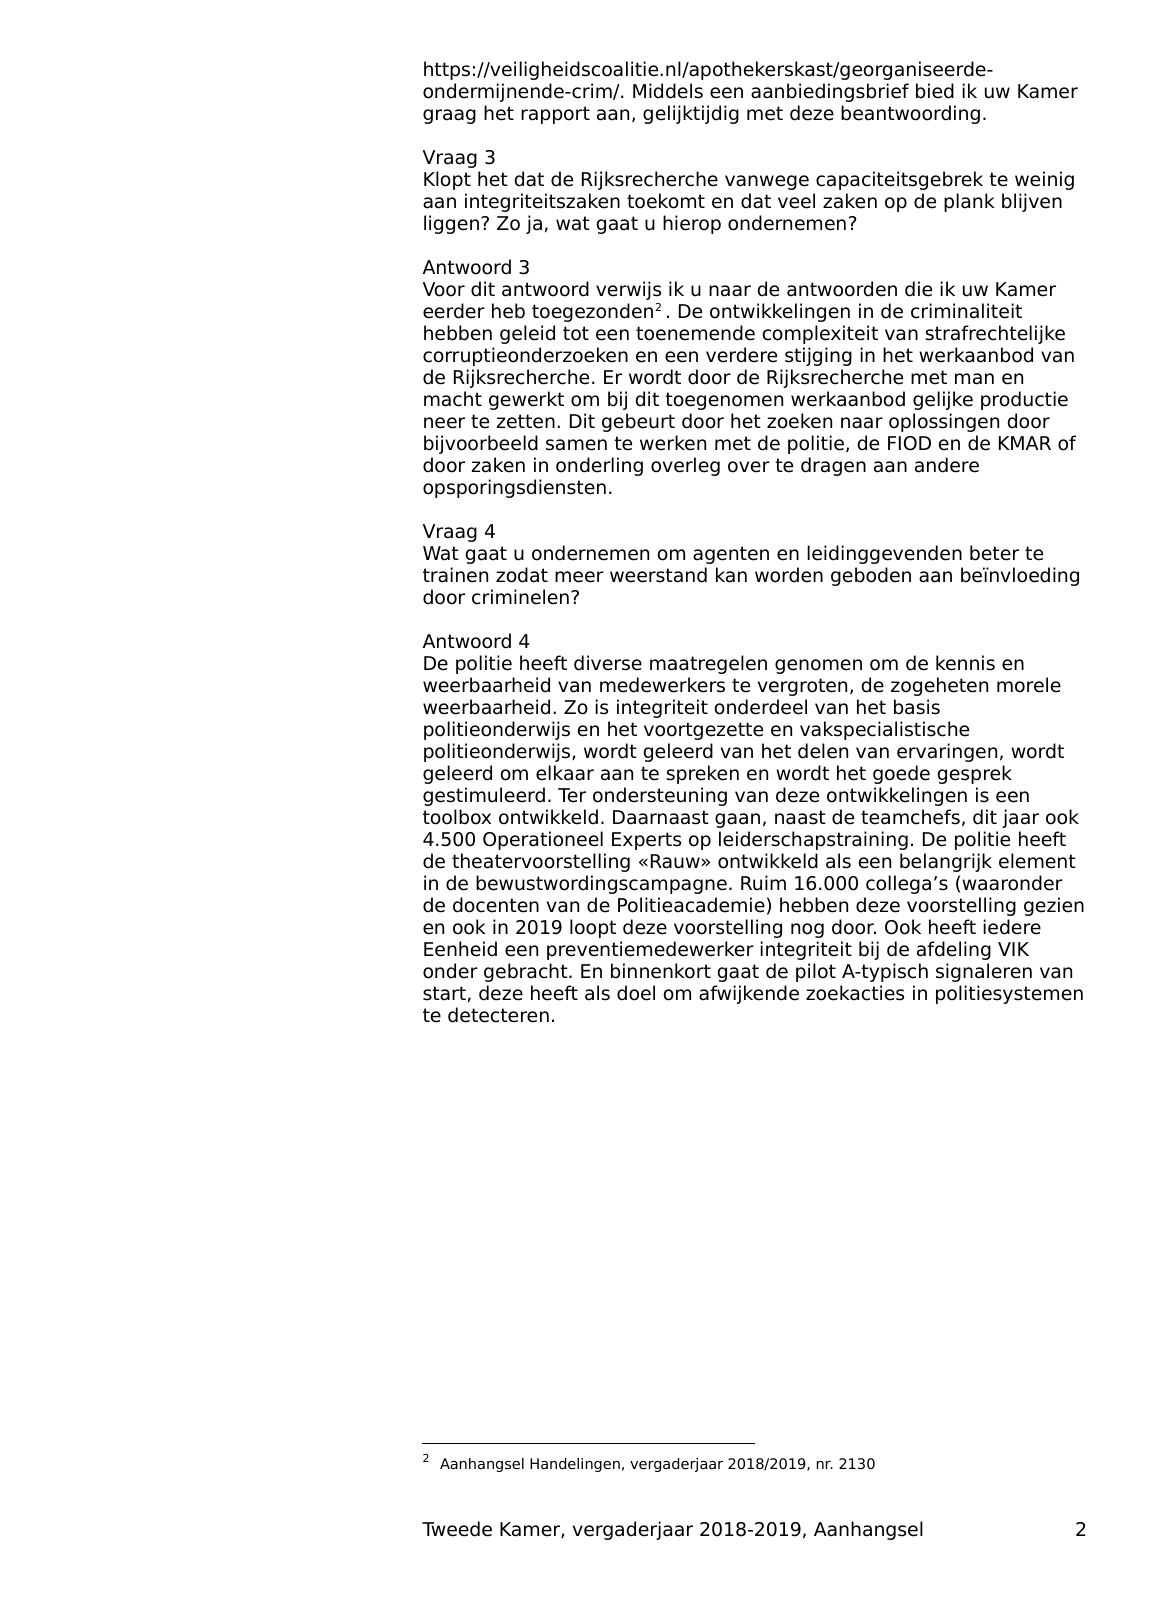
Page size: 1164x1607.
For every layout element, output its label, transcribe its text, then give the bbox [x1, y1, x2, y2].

text Antwoord 3 [422, 257, 1087, 279]
text De politie heeft diverse maatregelen genomen om de kennis en weerbaarheid van medewerkers te vergroten, de zogeheten morele weerbaarheid. Zo is integriteit onderdeel van het basis politieonderwijs en het voortgezette en vakspecialistische politieonderwijs, wordt geleerd van het delen van ervaringen, wordt geleerd om elkaar aan te spreken en wordt het goede gesprek gestimuleerd. Ter ondersteuning van deze ontwikkelingen is een toolbox ontwikkeld. Daarnaast gaan, naast de teamchefs, dit jaar ook 4.500 Operationeel Experts op leiderschapstraining. De politie heeft de theatervoorstelling «Rauw» ontwikkeld als een belangrijk element in de bewustwordingscampagne. Ruim 16.000 collega’s (waaronder de docenten van de Politieacademie) hebben deze voorstelling gezien en ook in 2019 loopt deze voorstelling nog door. Ook heeft iedere Eenheid een preventiemedewerker integriteit bij de afdeling VIK onder gebracht. En binnenkort gaat de pilot A-typisch signaleren van start, deze heeft als doel om afwijkende zoekacties in politiesystemen te detecteren. [422, 653, 1087, 1027]
text https://veiligheidscoalitie.nl/apothekerskast/georganiseerde-ondermijnende-crim/. Middels een aanbiedingsbrief bied ik uw Kamer graag het rapport aan, gelijktijdig met deze beantwoording. [422, 59, 1087, 125]
text Klopt het dat de Rijksrecherche vanwege capaciteitsgebrek te weinig aan integriteitszaken toekomt en dat veel zaken op de plank blijven liggen? Zo ja, wat gaat u hierop ondernemen? [422, 169, 1087, 235]
text Antwoord 4 [422, 631, 1087, 653]
text Voor dit antwoord verwijs ik u naar de antwoorden die ik uw Kamer eerder heb toegezonden. De ontwikkelingen in de criminaliteit hebben geleid tot een toenemende complexiteit van strafrechtelijke corruptieonderzoeken en een verdere stijging in het werkaanbod van de Rijksrecherche. Er wordt door de Rijksrecherche met man en macht gewerkt om bij dit toegenomen werkaanbod gelijke productie neer te zetten. Dit gebeurt door het zoeken naar oplossingen door bijvoorbeeld samen te werken met de politie, de FIOD en de KMAR of door zaken in onderling overleg over te dragen aan andere opsporingsdiensten. [422, 279, 1087, 499]
text Vraag 3 [422, 147, 1087, 169]
text Wat gaat u ondernemen om agenten en leidinggevenden beter te trainen zodat meer weerstand kan worden geboden aan beïnvloeding door criminelen? [422, 543, 1087, 609]
text Aanhangsel Handelingen, vergaderjaar 2018/2019, nr. 2130 [422, 1452, 1087, 1474]
text Vraag 4 [422, 521, 1087, 543]
